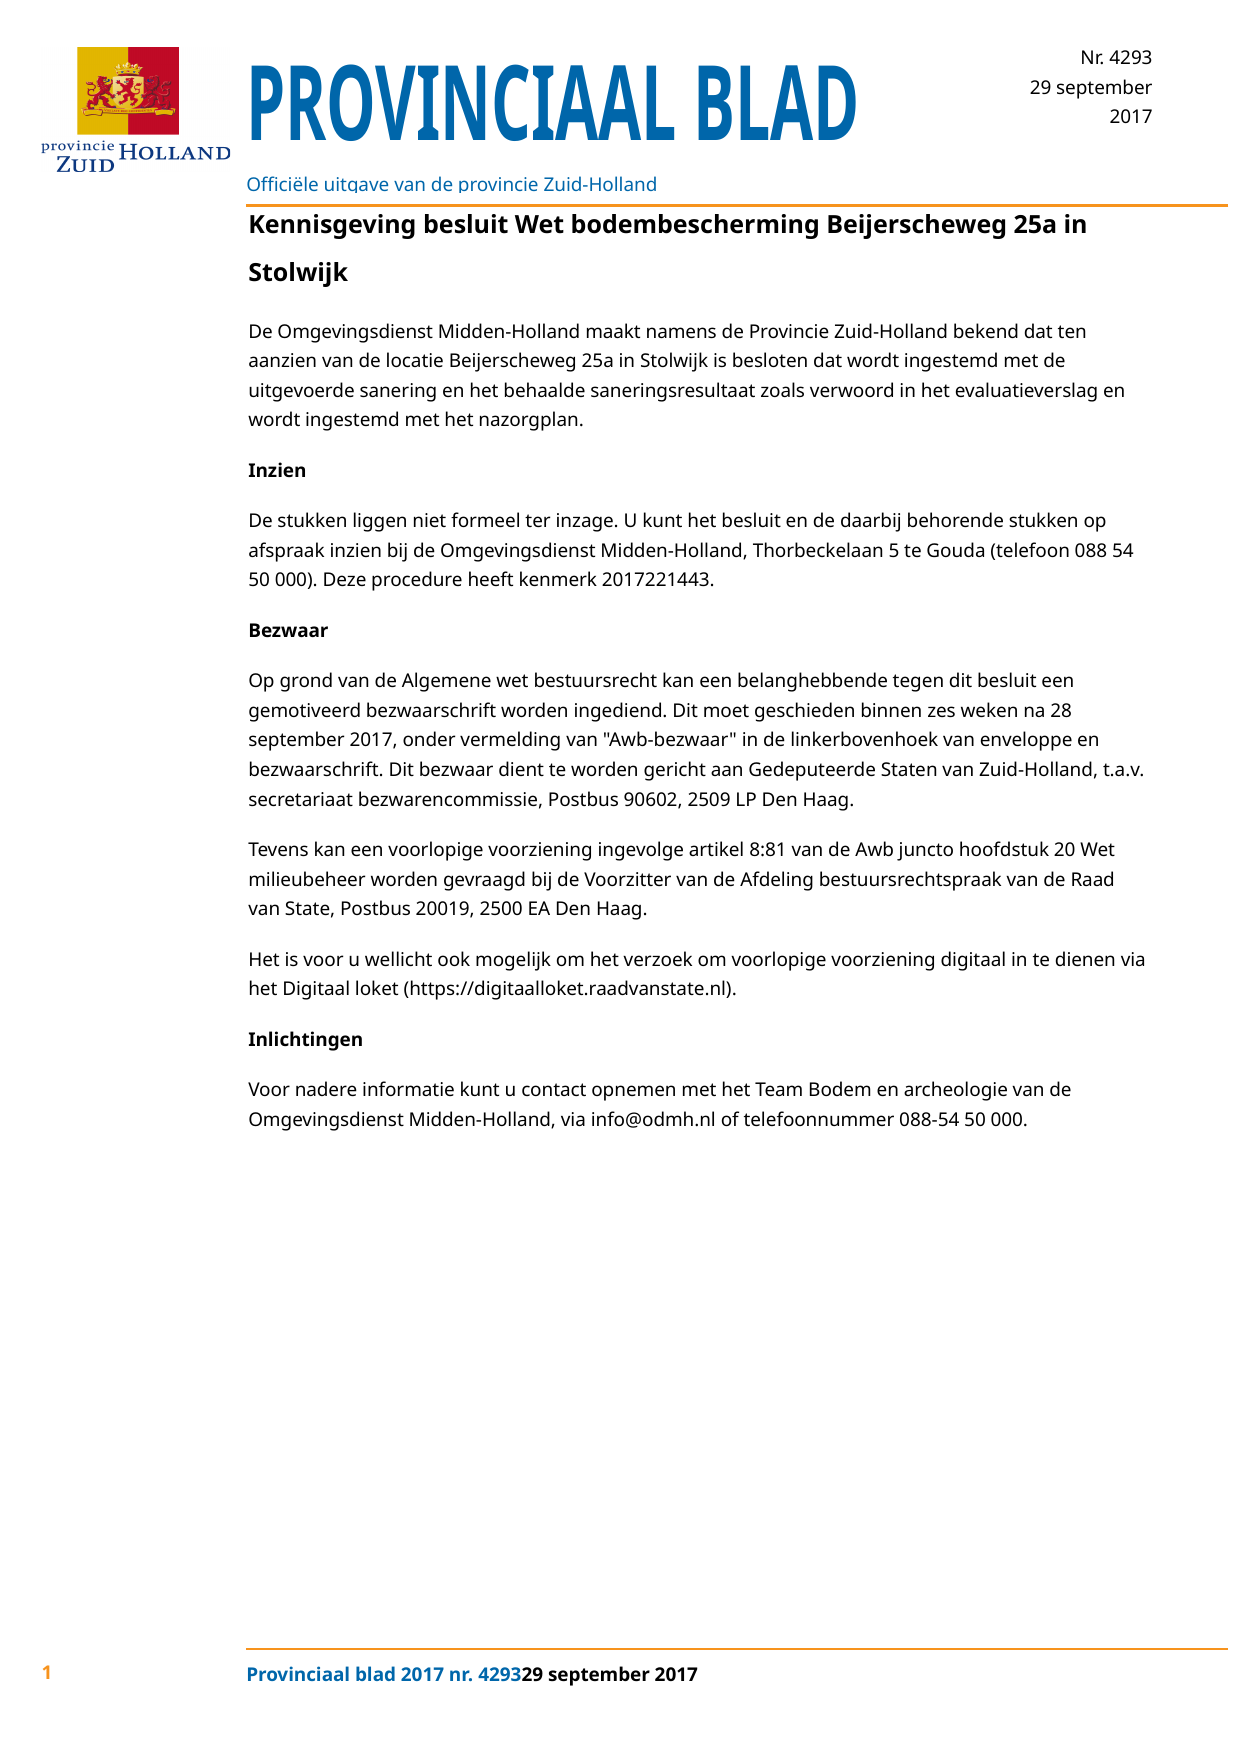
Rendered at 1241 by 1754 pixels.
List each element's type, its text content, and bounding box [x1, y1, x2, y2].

text Het is voor u wellicht ook mogelijk om het verzoek om voorlopige voorziening digitaal in te dienen via het Digitaal loket (https://digitaalloket.raadvanstate.nl). [248, 946, 1152, 1001]
text Kennisgeving besluit Wet bodembescherming Beijerscheweg 25a in Stolwijk [248, 207, 1152, 288]
text Inlichtingen [248, 1026, 1152, 1052]
text Bezwaar [248, 617, 1152, 643]
picture [41, 47, 231, 172]
text Voor nadere informatie kunt u contact opnemen met het Team Bodem en archeologie van de Omgevingsdienst Midden-Holland, via info@odmh.nl of telefoonnummer 088-54 50 000. [248, 1076, 1152, 1132]
text Op grond van de Algemene wet bestuursrecht kan een belanghebbende tegen dit besluit een gemotiveerd bezwaarschrift worden ingediend. Dit moet geschieden binnen zes weken na 28 september 2017, onder vermelding van "Awb-bezwaar" in de linkerbovenhoek van enveloppe en bezwaarschrift. Dit bezwaar dient te worden gericht aan Gedeputeerde Staten van Zuid-Holland, t.a.v. secretariaat bezwarencommissie, Postbus 90602, 2509 LP Den Haag. [248, 667, 1152, 812]
text Tevens kan een voorlopige voorziening ingevolge artikel 8:81 van de Awb juncto hoofdstuk 20 Wet milieubeheer worden gevraagd bij de Voorzitter van de Afdeling bestuursrechtspraak van de Raad van State, Postbus 20019, 2500 EA Den Haag. [248, 836, 1152, 921]
text De stukken liggen niet formeel ter inzage. U kunt het besluit en de daarbij behorende stukken op afspraak inzien bij de Omgevingsdienst Midden-Holland, Thorbeckelaan 5 te Gouda (telefoon 088 54 50 000). Deze procedure heeft kenmerk 2017221443. [248, 507, 1152, 592]
text Inzien [248, 457, 1152, 483]
text De Omgevingsdienst Midden-Holland maakt namens de Provincie Zuid-Holland bekend dat ten aanzien van de locatie Beijerscheweg 25a in Stolwijk is besloten dat wordt ingestemd met de uitgevoerde sanering en het behaalde saneringsresultaat zoals verwoord in het evaluatieverslag en wordt ingestemd met het nazorgplan. [248, 318, 1152, 432]
